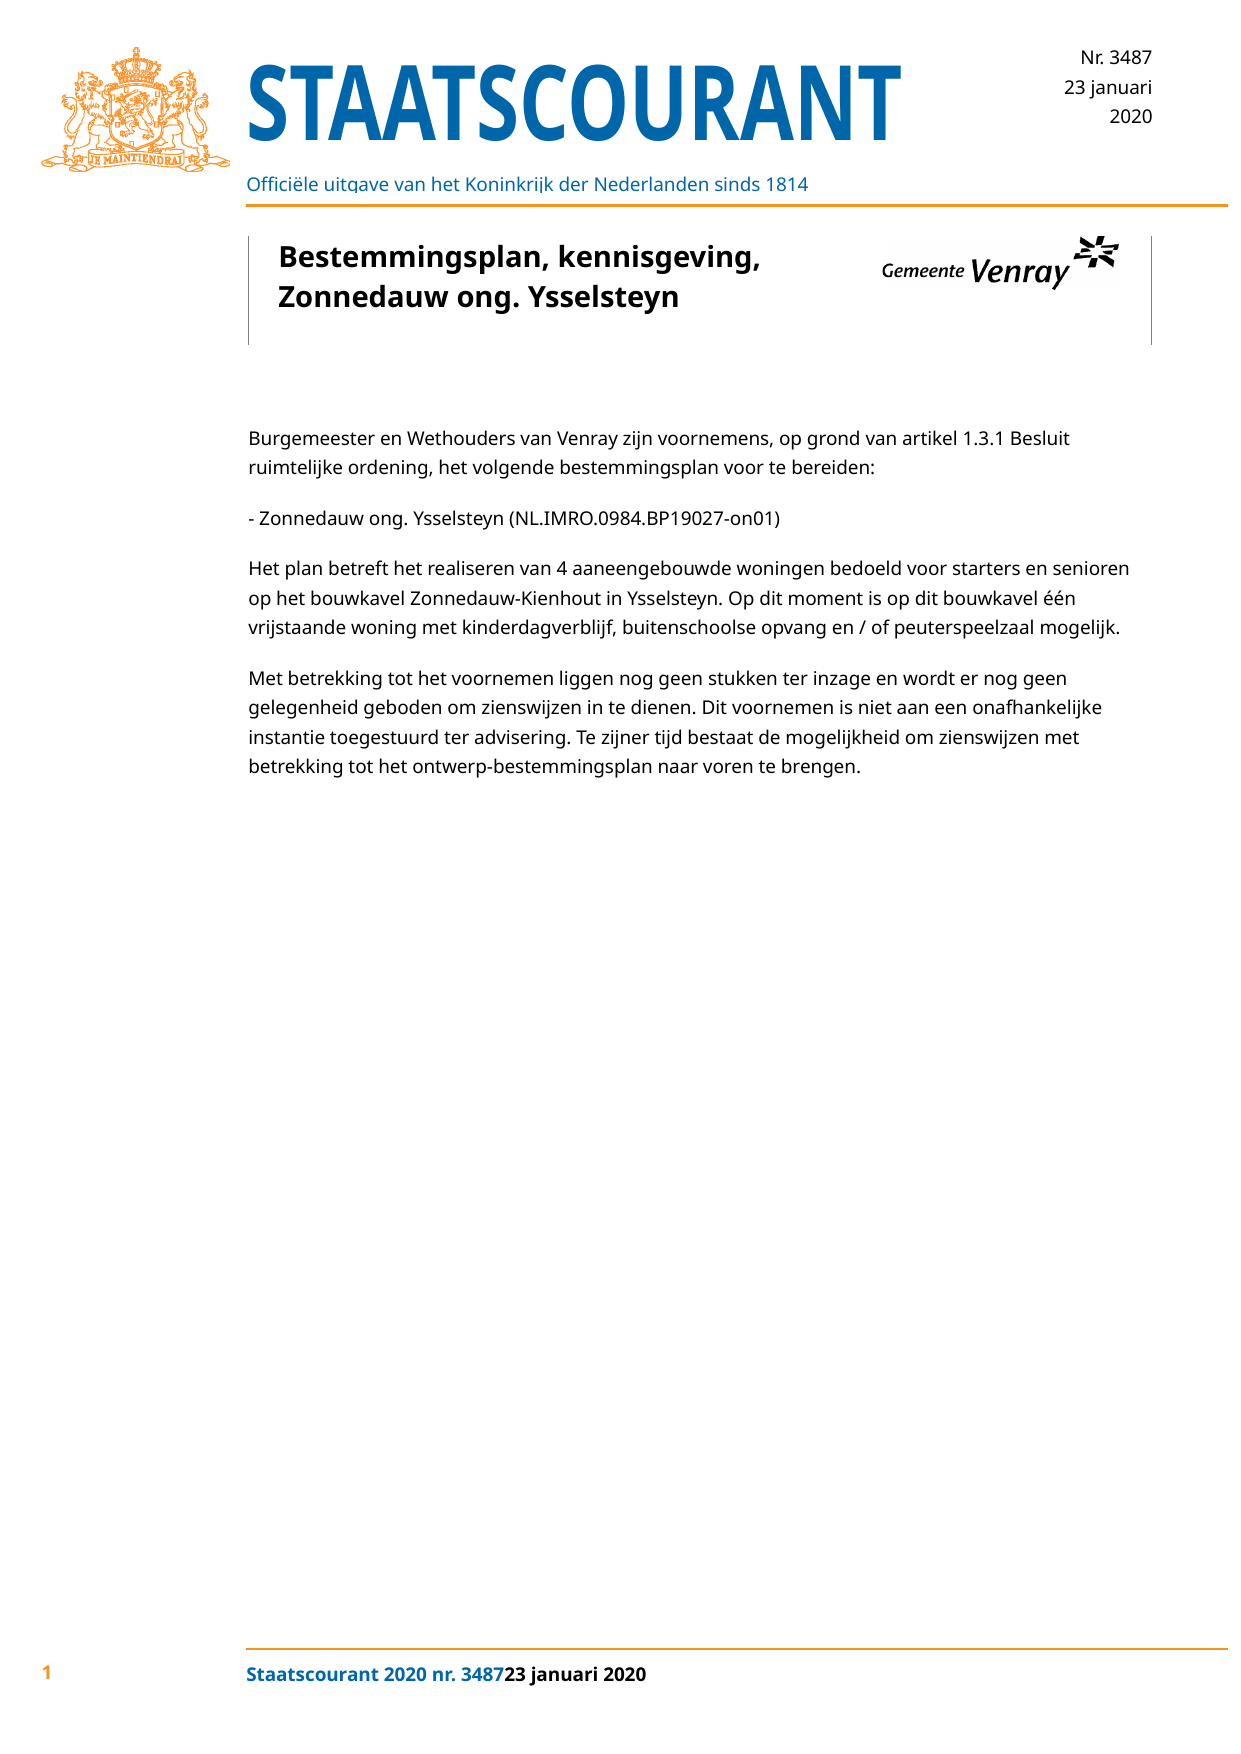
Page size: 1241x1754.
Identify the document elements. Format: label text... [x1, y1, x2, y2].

picture [41, 47, 231, 172]
text - Zonnedauw ong. Ysselsteyn (NL.IMRO.0984.BP19027-on01) [248, 505, 1152, 530]
text Het plan betreft het realiseren van 4 aaneengebouwde woningen bedoeld voor starters en senioren op het bouwkavel Zonnedauw-Kienhout in Ysselsteyn. Op dit moment is op dit bouwkavel één vrijstaande woning met kinderdagverblijf, buitenschoolse opvang en / of peuterspeelzaal mogelijk. [248, 555, 1152, 640]
picture [882, 236, 1119, 290]
table_header Bestemmingsplan, kennisgeving, Zonnedauw ong. Ysselsteyn [249, 236, 850, 345]
text Burgemeester en Wethouders van Venray zijn voornemens, op grond van artikel 1.3.1 Besluit ruimtelijke ordening, het volgende bestemmingsplan voor te bereiden: [248, 425, 1152, 480]
text Met betrekking tot het voornemen liggen nog geen stukken ter inzage en wordt er nog geen gelegenheid geboden om zienswijzen in te dienen. Dit voornemen is niet aan een onafhankelijke instantie toegestuurd ter advisering. Te zijner tijd bestaat de mogelijkheid om zienswijzen met betrekking tot het ontwerp-bestemmingsplan naar voren te brengen. [248, 665, 1152, 779]
table_header [850, 236, 1151, 345]
